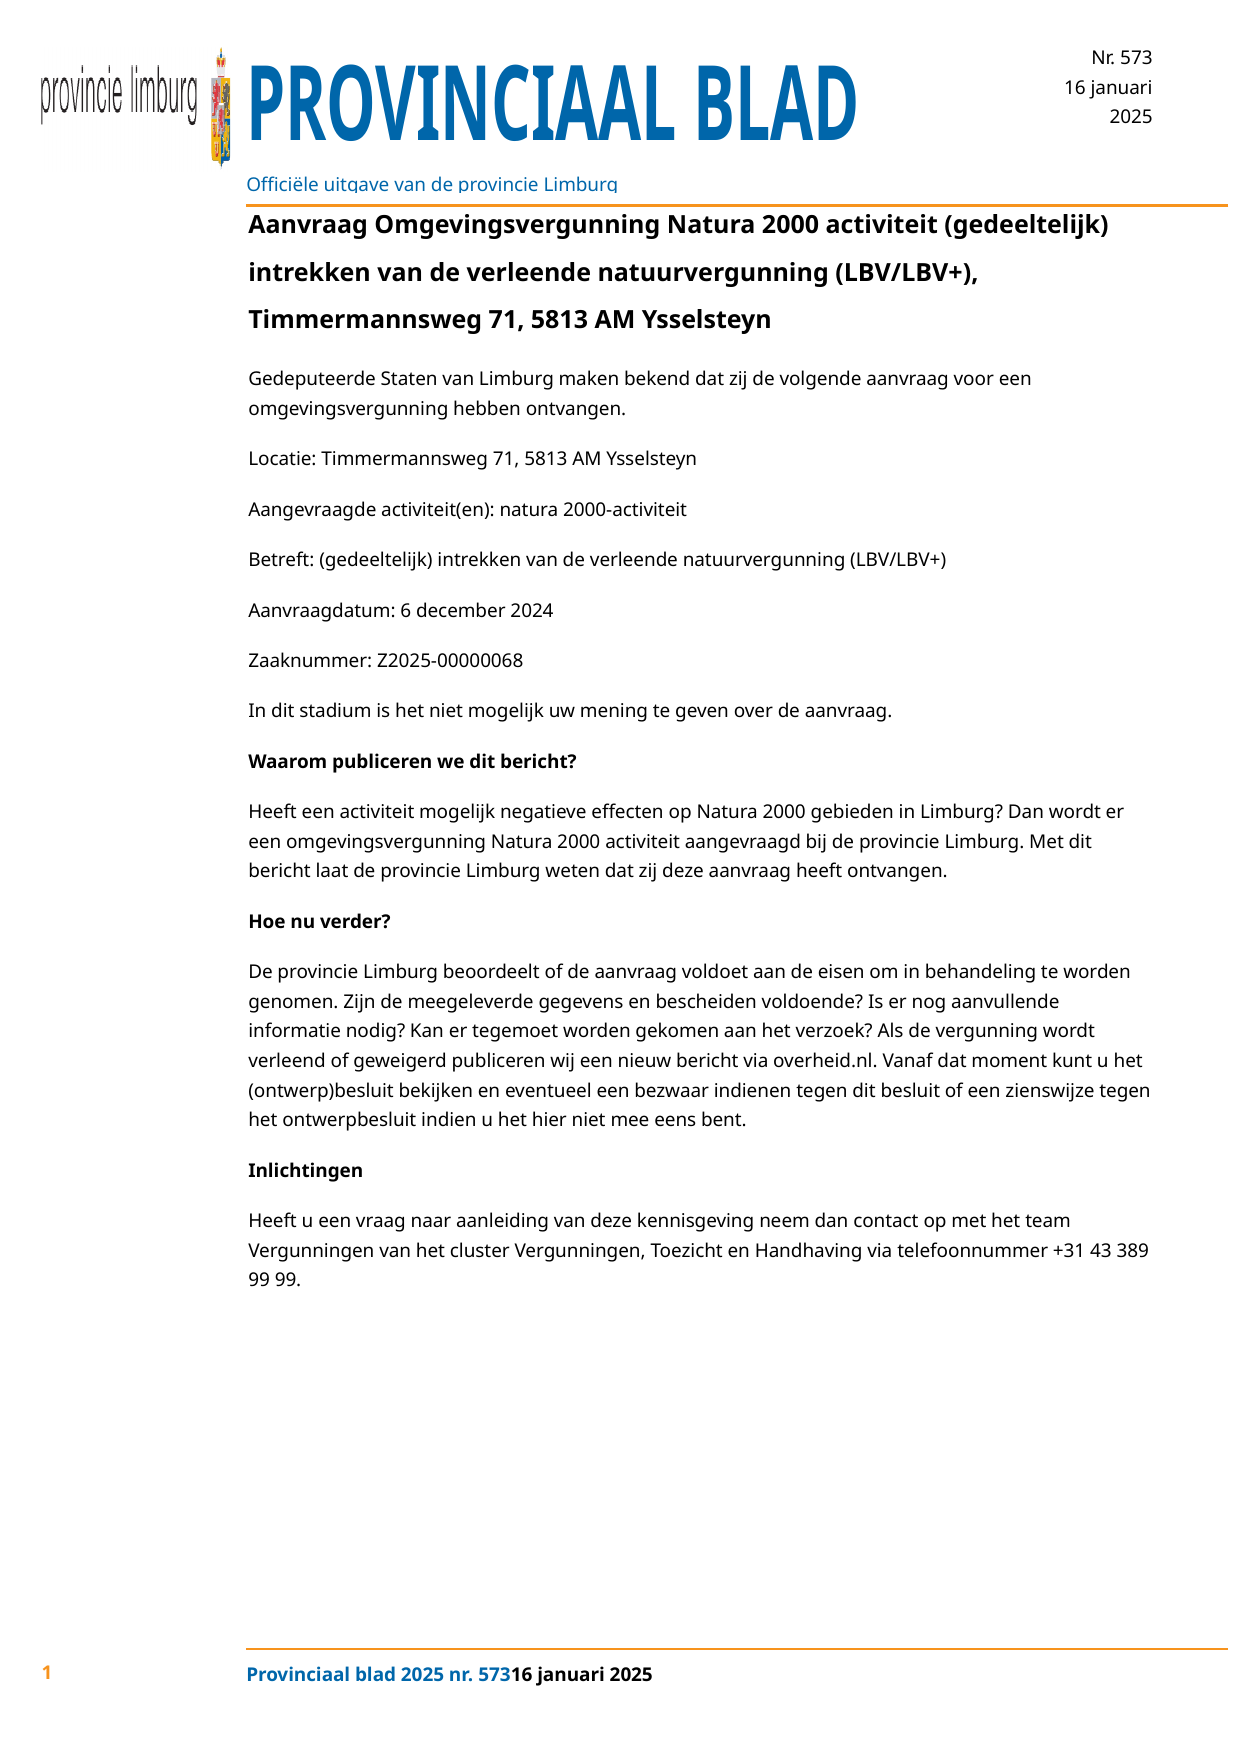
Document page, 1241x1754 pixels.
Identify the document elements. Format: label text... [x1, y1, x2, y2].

text Heeft u een vraag naar aanleiding van deze kennisgeving neem dan contact op met het team Vergunningen van het cluster Vergunningen, Toezicht en Handhaving via telefoonnummer +31 43 389 99 99. [248, 1207, 1152, 1292]
text Betreft: (gedeeltelijk) intrekken van de verleende natuurvergunning (LBV/LBV+) [248, 546, 1152, 572]
text Aanvraagdatum: 6 december 2024 [248, 597, 1152, 622]
text Waarom publiceren we dit bericht? [248, 748, 1152, 774]
text Inlichtingen [248, 1157, 1152, 1182]
text Aanvraag Omgevingsvergunning Natura 2000 activiteit (gedeeltelijk) intrekken van de verleende natuurvergunning (LBV/LBV+), Timmermannsweg 71, 5813 AM Ysselsteyn [248, 207, 1152, 336]
picture [41, 47, 231, 172]
text Hoe nu verder? [248, 908, 1152, 934]
text Heeft een activiteit mogelijk negatieve effecten op Natura 2000 gebieden in Limburg? Dan wordt er een omgevingsvergunning Natura 2000 activiteit aangevraagd bij de provincie Limburg. Met dit bericht laat de provincie Limburg weten dat zij deze aanvraag heeft ontvangen. [248, 798, 1152, 883]
text De provincie Limburg beoordeelt of de aanvraag voldoet aan de eisen om in behandeling te worden genomen. Zijn de meegeleverde gegevens en bescheiden voldoende? Is er nog aanvullende informatie nodig? Kan er tegemoet worden gekomen aan het verzoek? Als de vergunning wordt verleend of geweigerd publiceren wij een nieuw bericht via overheid.nl. Vanaf dat moment kunt u het (ontwerp)besluit bekijken en eventueel een bezwaar indienen tegen dit besluit of een zienswijze tegen het ontwerpbesluit indien u het hier niet mee eens bent. [248, 958, 1152, 1132]
text Zaaknummer: Z2025-00000068 [248, 647, 1152, 673]
text Gedeputeerde Staten van Limburg maken bekend dat zij de volgende aanvraag voor een omgevingsvergunning hebben ontvangen. [248, 366, 1152, 421]
text Locatie: Timmermannsweg 71, 5813 AM Ysselsteyn [248, 446, 1152, 471]
text Aangevraagde activiteit(en): natura 2000-activiteit [248, 496, 1152, 522]
text In dit stadium is het niet mogelijk uw mening te geven over de aanvraag. [248, 698, 1152, 723]
